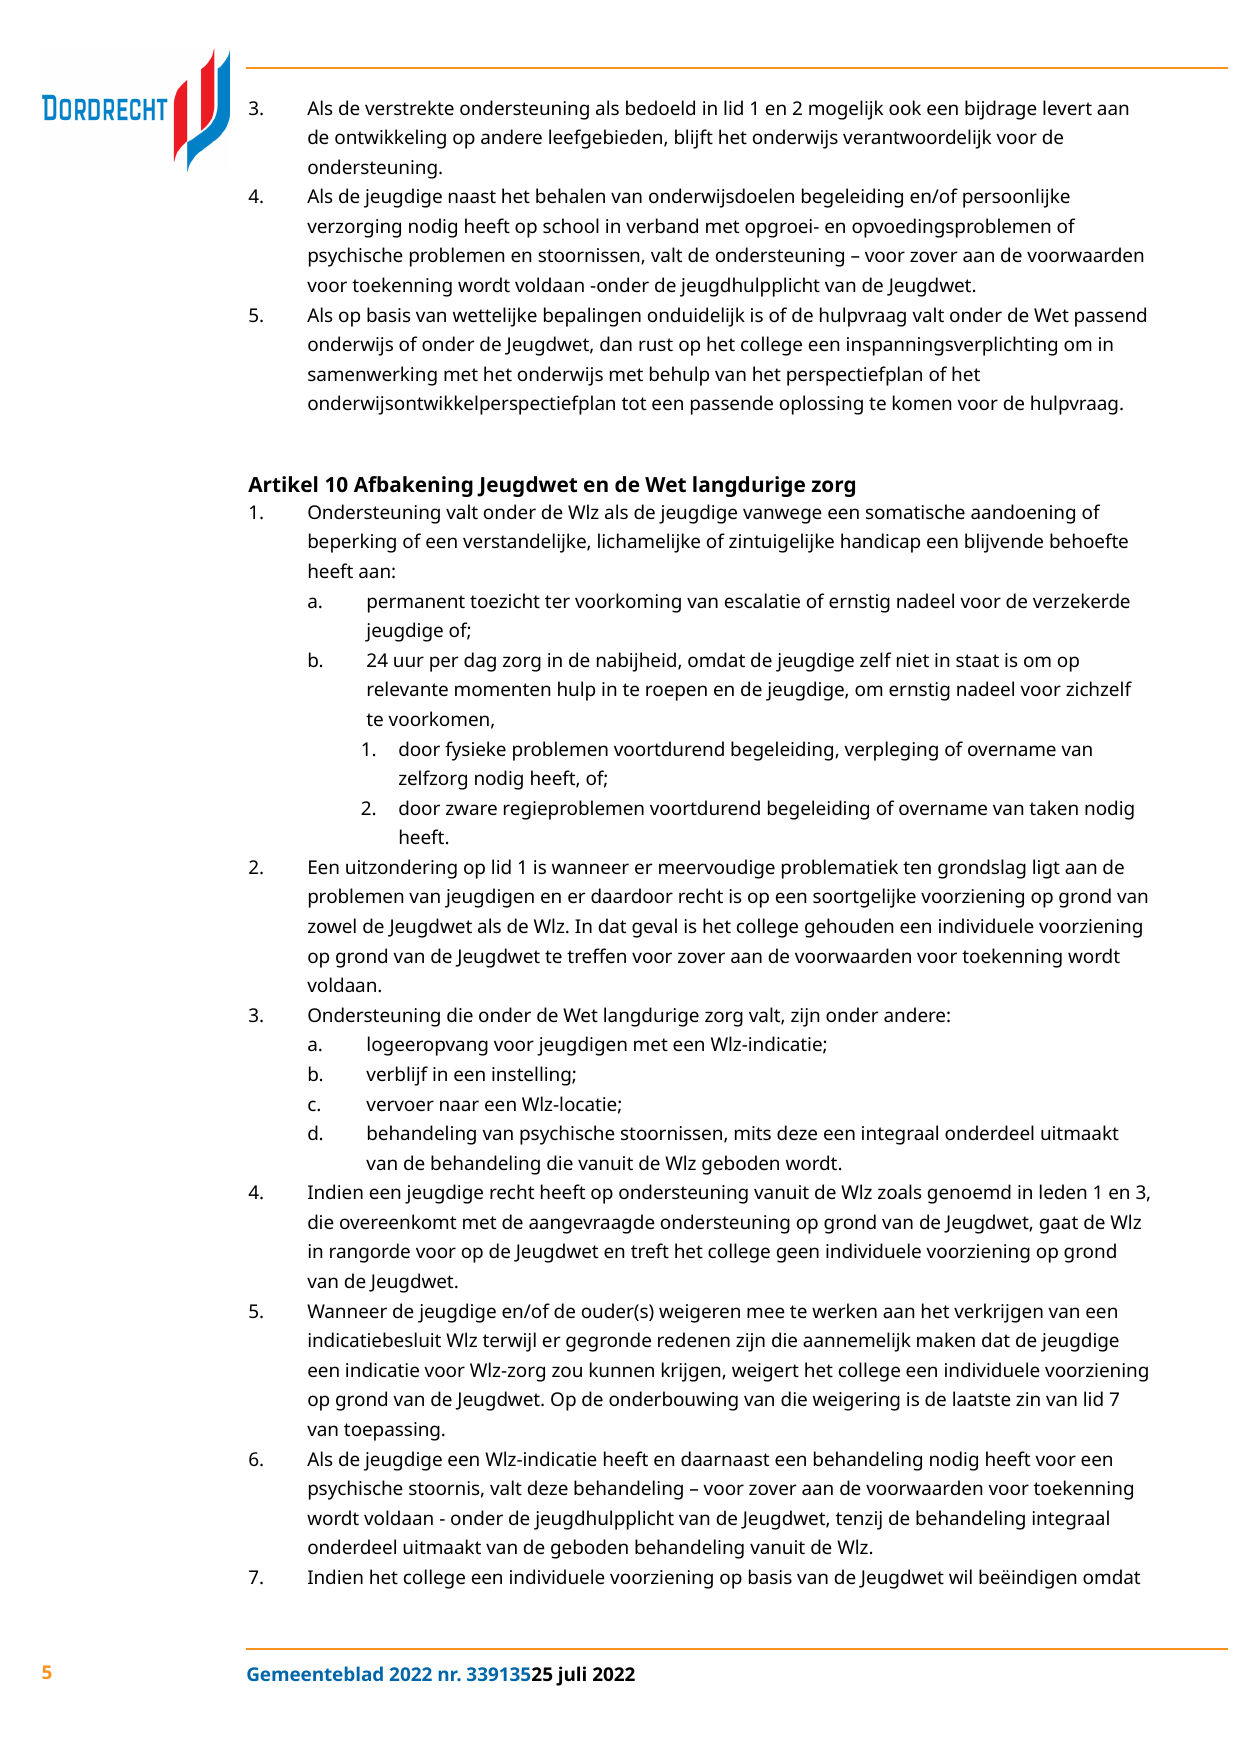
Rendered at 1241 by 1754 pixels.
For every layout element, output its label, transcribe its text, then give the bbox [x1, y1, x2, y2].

list Als de jeugdige een Wlz-indicatie heeft en daarnaast een behandeling nodig heeft voor een psychische stoornis, valt deze behandeling – voor zover aan de voorwaarden voor toekenning wordt voldaan - onder de jeugdhulpplicht van de Jeugdwet, tenzij de behandeling integraal onderdeel uitmaakt van de geboden behandeling vanuit de Wlz. [248, 1446, 1152, 1560]
list Een uitzondering op lid 1 is wanneer er meervoudige problematiek ten grondslag ligt aan de problemen van jeugdigen en er daardoor recht is op een soortgelijke voorziening op grond van zowel de Jeugdwet als de Wlz. In dat geval is het college gehouden een individuele voorziening op grond van de Jeugdwet te treffen voor zover aan de voorwaarden voor toekenning wordt voldaan. [248, 854, 1152, 998]
list Als de jeugdige naast het behalen van onderwijsdoelen begeleiding en/of persoonlijke verzorging nodig heeft op school in verband met opgroei- en opvoedingsproblemen of psychische problemen en stoornissen, valt de ondersteuning – voor zover aan de voorwaarden voor toekenning wordt voldaan -onder de jeugdhulpplicht van de Jeugdwet. [248, 183, 1152, 298]
list 24 uur per dag zorg in de nabijheid, omdat de jeugdige zelf niet in staat is om op relevante momenten hulp in te roepen en de jeugdige, om ernstig nadeel voor zichzelf te voorkomen, [307, 647, 1152, 732]
list vervoer naar een Wlz-locatie; [307, 1091, 1152, 1116]
list Indien een jeugdige recht heeft op ondersteuning vanuit de Wlz zoals genoemd in leden 1 en 3, die overeenkomt met de aangevraagde ondersteuning op grond van de Jeugdwet, gaat de Wlz in rangorde voor op de Jeugdwet en treft het college geen individuele voorziening op grond van de Jeugdwet. [248, 1179, 1152, 1294]
list Indien het college een individuele voorziening op basis van de Jeugdwet wil beëindigen omdat [248, 1564, 1152, 1590]
text Artikel 10 Afbakening Jeugdwet en de Wet langdurige zorg [248, 471, 1152, 499]
list Ondersteuning die onder de Wet langdurige zorg valt, zijn onder andere: [248, 1002, 1152, 1028]
list Wanneer de jeugdige en/of de ouder(s) weigeren mee te werken aan het verkrijgen van een indicatiebesluit Wlz terwijl er gegronde redenen zijn die aannemelijk maken dat de jeugdige een indicatie voor Wlz-zorg zou kunnen krijgen, weigert het college een individuele voorziening op grond van de Jeugdwet. Op de onderbouwing van die weigering is de laatste zin van lid 7 van toepassing. [248, 1298, 1152, 1442]
list Als op basis van wettelijke bepalingen onduidelijk is of de hulpvraag valt onder de Wet passend onderwijs of onder de Jeugdwet, dan rust op het college een inspanningsverplichting om in samenwerking met het onderwijs met behulp van het perspectiefplan of het onderwijsontwikkelperspectiefplan tot een passende oplossing te komen voor de hulpvraag. [248, 302, 1152, 416]
list door zware regieproblemen voortdurend begeleiding of overname van taken nodig heeft. [361, 795, 1152, 850]
list door fysieke problemen voortdurend begeleiding, verpleging of overname van zelfzorg nodig heeft, of; [361, 736, 1152, 791]
list verblijf in een instelling; [307, 1061, 1152, 1087]
list Als de verstrekte ondersteuning als bedoeld in lid 1 en 2 mogelijk ook een bijdrage levert aan de ontwikkeling op andere leefgebieden, blijft het onderwijs verantwoordelijk voor de ondersteuning. [248, 95, 1152, 180]
picture [41, 47, 231, 172]
list Ondersteuning valt onder de Wlz als de jeugdige vanwege een somatische aandoening of beperking of een verstandelijke, lichamelijke of zintuigelijke handicap een blijvende behoefte heeft aan: [248, 499, 1152, 584]
list behandeling van psychische stoornissen, mits deze een integraal onderdeel uitmaakt van de behandeling die vanuit de Wlz geboden wordt. [307, 1120, 1152, 1176]
list logeeropvang voor jeugdigen met een Wlz-indicatie; [307, 1032, 1152, 1057]
list permanent toezicht ter voorkoming van escalatie of ernstig nadeel voor de verzekerde jeugdige of; [307, 588, 1152, 643]
